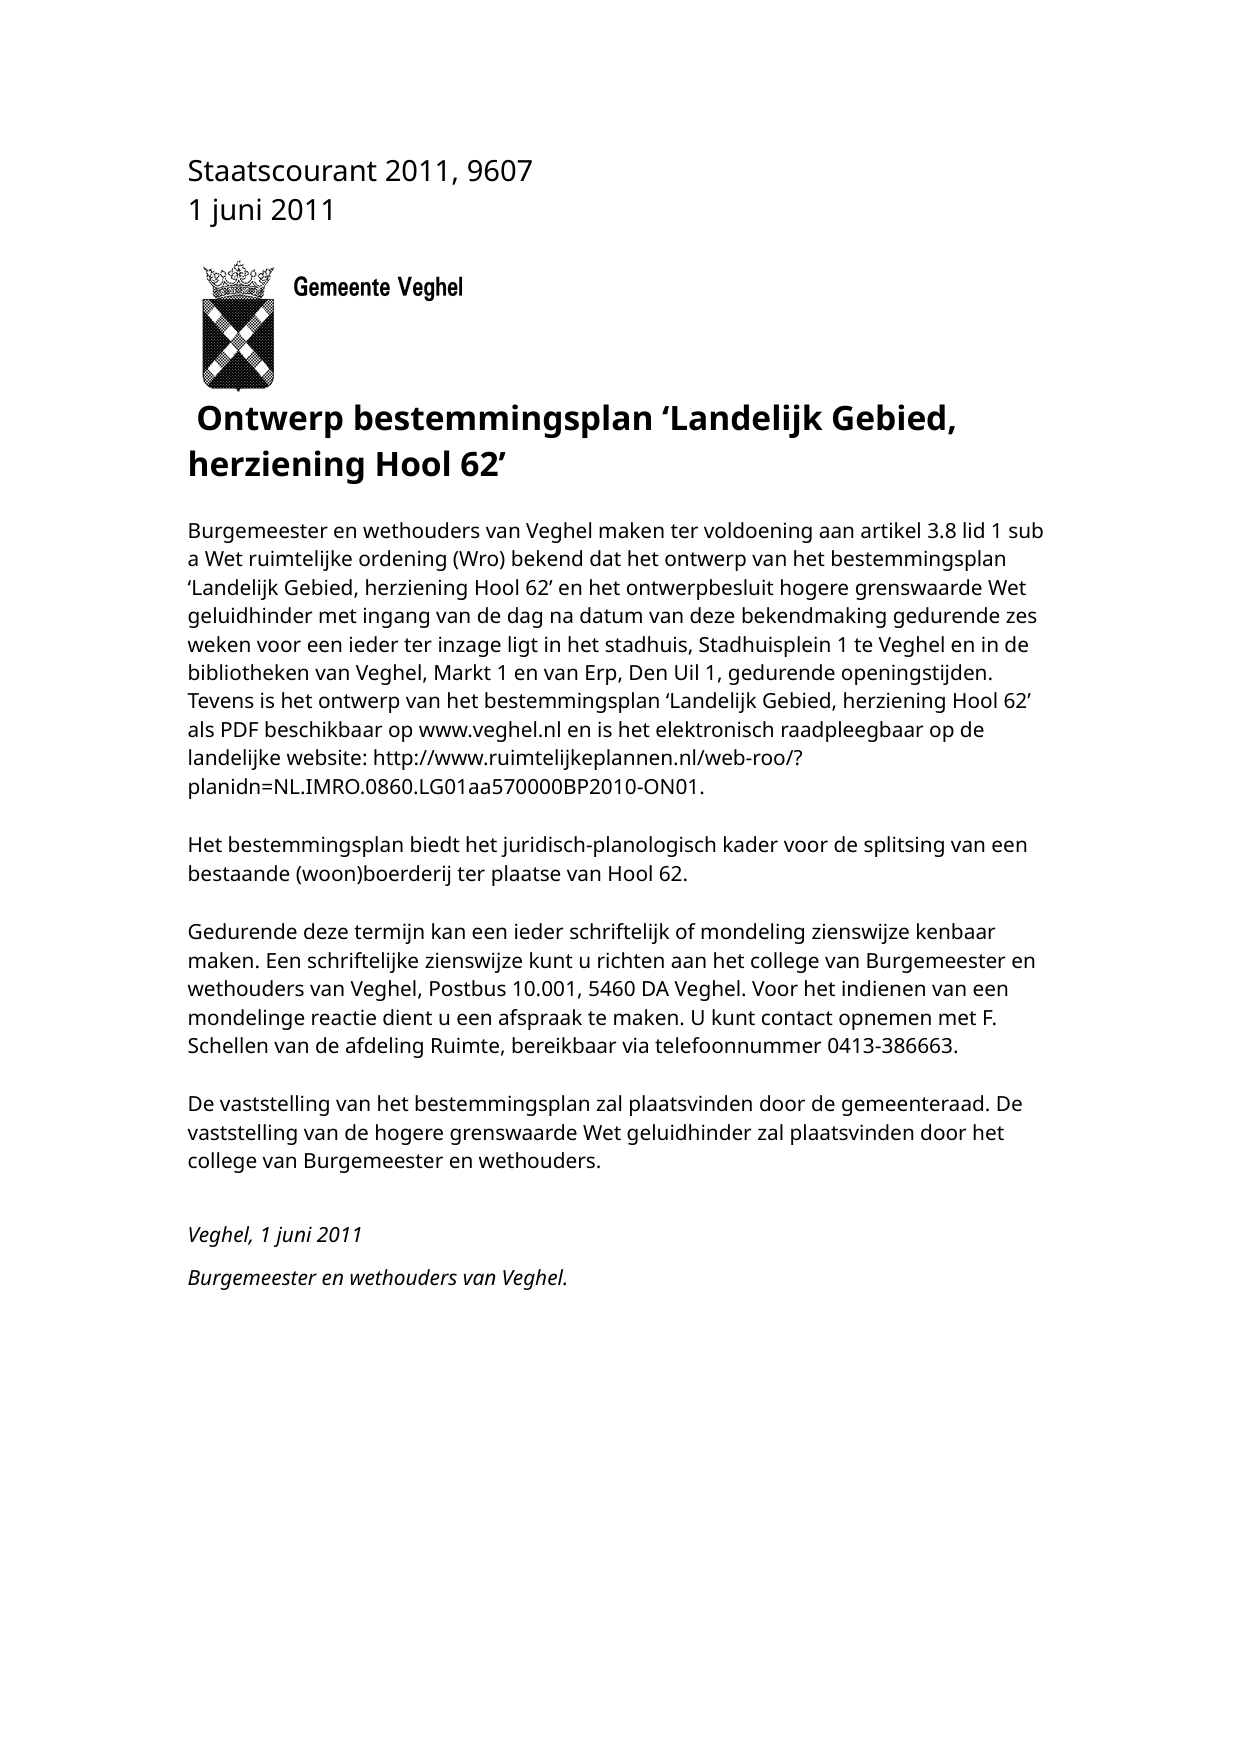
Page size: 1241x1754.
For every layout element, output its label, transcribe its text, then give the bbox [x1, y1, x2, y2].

text Burgemeester en wethouders van Veghel. [187, 1263, 1053, 1292]
text Veghel, 1 juni 2011 [187, 1220, 1053, 1248]
text Staatscourant 2011, 9607 [187, 150, 1053, 190]
picture [187, 258, 477, 395]
subtitle Ontwerp bestemmingsplan ‘Landelijk Gebied, herziening Hool 62’ [187, 271, 1053, 486]
text De vaststelling van het bestemmingsplan zal plaatsvinden door de gemeenteraad. De vaststelling van de hogere grenswaarde Wet geluidhinder zal plaatsvinden door het college van Burgemeester en wethouders. [187, 1089, 1053, 1175]
text 1 juni 2011 [187, 190, 1053, 229]
text Het bestemmingsplan biedt het juridisch-planologisch kader voor de splitsing van een bestaande (woon)boerderij ter plaatse van Hool 62. [187, 830, 1053, 887]
text Burgemeester en wethouders van Veghel maken ter voldoening aan artikel 3.8 lid 1 sub a Wet ruimtelijke ordening (Wro) bekend dat het ontwerp van het bestemmingsplan ‘Landelijk Gebied, herziening Hool 62’ en het ontwerpbesluit hogere grenswaarde Wet geluidhinder met ingang van de dag na datum van deze bekendmaking gedurende zes weken voor een ieder ter inzage ligt in het stadhuis, Stadhuisplein 1 te Veghel en in de bibliotheken van Veghel, Markt 1 en van Erp, Den Uil 1, gedurende openingstijden. Tevens is het ontwerp van het bestemmingsplan ‘Landelijk Gebied, herziening Hool 62’ als PDF beschikbaar op www.veghel.nl en is het elektronisch raadpleegbaar op de landelijke website: http://www.ruimtelijkeplannen.nl/web-roo/?planidn=NL.IMRO.0860.LG01aa570000BP2010-ON01. [187, 516, 1053, 800]
text Gedurende deze termijn kan een ieder schriftelijk of mondeling zienswijze kenbaar maken. Een schriftelijke zienswijze kunt u richten aan het college van Burgemeester en wethouders van Veghel, Postbus 10.001, 5460 DA Veghel. Voor het indienen van een mondelinge reactie dient u een afspraak te maken. U kunt contact opnemen met F. Schellen van de afdeling Ruimte, bereikbaar via telefoonnummer 0413-386663. [187, 917, 1053, 1059]
